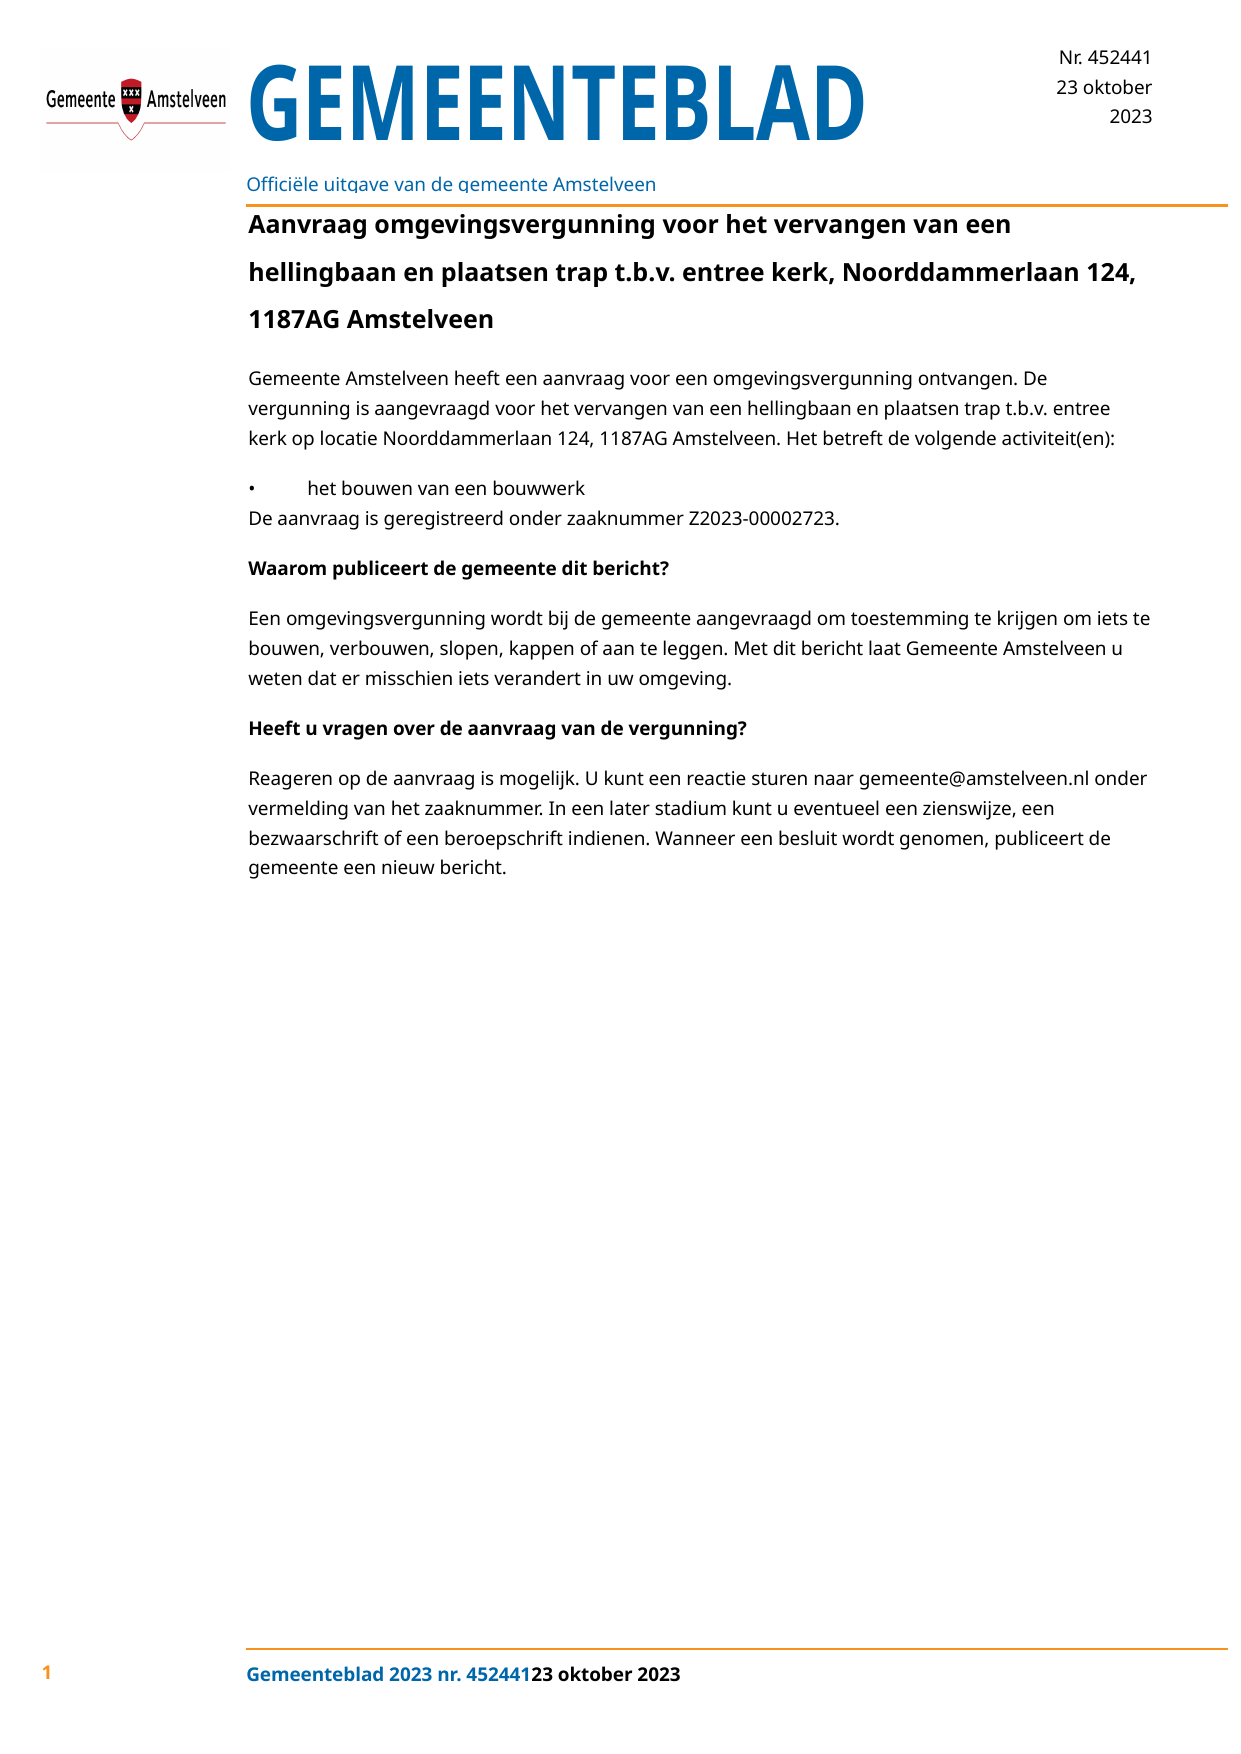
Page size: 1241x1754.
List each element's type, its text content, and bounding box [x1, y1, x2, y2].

list het bouwen van een bouwwerk [248, 475, 1152, 501]
text De aanvraag is geregistreerd onder zaaknummer Z2023-00002723. [248, 505, 1152, 530]
text Heeft u vragen over de aanvraag van de vergunning? [248, 715, 1152, 741]
picture [41, 47, 231, 172]
text Reageren op de aanvraag is mogelijk. U kunt een reactie sturen naar gemeente@amstelveen.nl onder vermelding van het zaaknummer. In een later stadium kunt u eventueel een zienswijze, een bezwaarschrift of een beroepschrift indienen. Wanneer een besluit wordt genomen, publiceert de gemeente een nieuw bericht. [248, 766, 1152, 880]
text Gemeente Amstelveen heeft een aanvraag voor een omgevingsvergunning ontvangen. De vergunning is aangevraagd voor het vervangen van een hellingbaan en plaatsen trap t.b.v. entree kerk op locatie Noorddammerlaan 124, 1187AG Amstelveen. Het betreft de volgende activiteit(en): [248, 366, 1152, 450]
text Waarom publiceert de gemeente dit bericht? [248, 555, 1152, 581]
text Aanvraag omgevingsvergunning voor het vervangen van een hellingbaan en plaatsen trap t.b.v. entree kerk, Noorddammerlaan 124, 1187AG Amstelveen [248, 207, 1152, 336]
text Een omgevingsvergunning wordt bij de gemeente aangevraagd om toestemming te krijgen om iets te bouwen, verbouwen, slopen, kappen of aan te leggen. Met dit bericht laat Gemeente Amstelveen u weten dat er misschien iets verandert in uw omgeving. [248, 606, 1152, 690]
